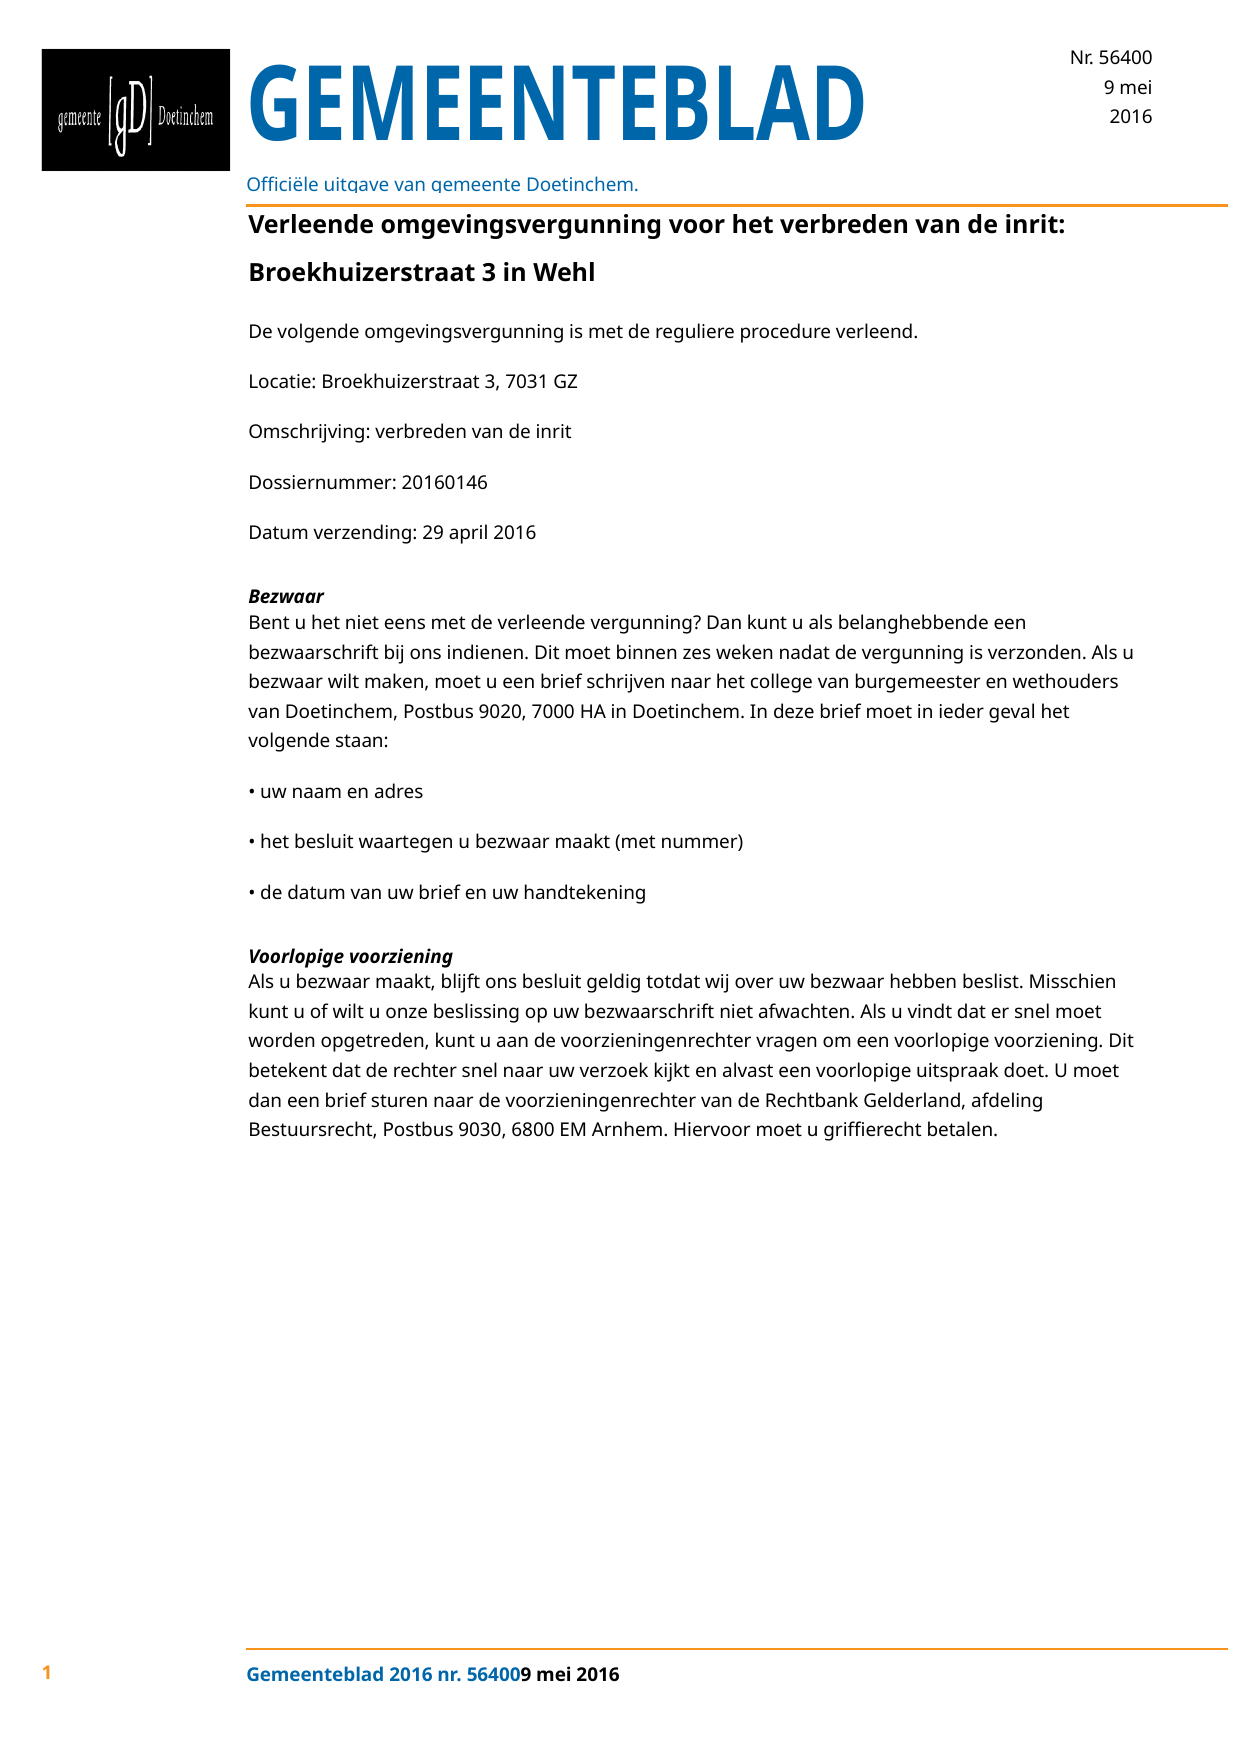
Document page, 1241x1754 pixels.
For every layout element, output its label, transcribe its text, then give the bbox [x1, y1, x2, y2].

text Bezwaar [248, 583, 1152, 609]
text Datum verzending: 29 april 2016 [248, 519, 1152, 545]
text Locatie: Broekhuizerstraat 3, 7031 GZ [248, 368, 1152, 394]
text • de datum van uw brief en uw handtekening [248, 879, 1152, 904]
text Bent u het niet eens met de verleende vergunning? Dan kunt u als belanghebbende een bezwaarschrift bij ons indienen. Dit moet binnen zes weken nadat de vergunning is verzonden. Als u bezwaar wilt maken, moet u een brief schrijven naar het college van burgemeester en wethouders van Doetinchem, Postbus 9020, 7000 HA in Doetinchem. In deze brief moet in ieder geval het volgende staan: [248, 609, 1152, 753]
text Voorlopige voorziening [248, 943, 1152, 968]
text • uw naam en adres [248, 778, 1152, 804]
text Verleende omgevingsvergunning voor het verbreden van de inrit: Broekhuizerstraat 3 in Wehl [248, 207, 1152, 288]
text Als u bezwaar maakt, blijft ons besluit geldig totdat wij over uw bezwaar hebben beslist. Misschien kunt u of wilt u onze beslissing op uw bezwaarschrift niet afwachten. Als u vindt dat er snel moet worden opgetreden, kunt u aan de voorzieningenrechter vragen om een voorlopige voorziening. Dit betekent dat de rechter snel naar uw verzoek kijkt en alvast een voorlopige uitspraak doet. U moet dan een brief sturen naar de voorzieningenrechter van de Rechtbank Gelderland, afdeling Bestuursrecht, Postbus 9030, 6800 EM Arnhem. Hiervoor moet u griffierecht betalen. [248, 968, 1152, 1142]
text Dossiernummer: 20160146 [248, 469, 1152, 495]
text Omschrijving: verbreden van de inrit [248, 419, 1152, 444]
text • het besluit waartegen u bezwaar maakt (met nummer) [248, 828, 1152, 854]
picture [41, 47, 231, 172]
text De volgende omgevingsvergunning is met de reguliere procedure verleend. [248, 318, 1152, 344]
